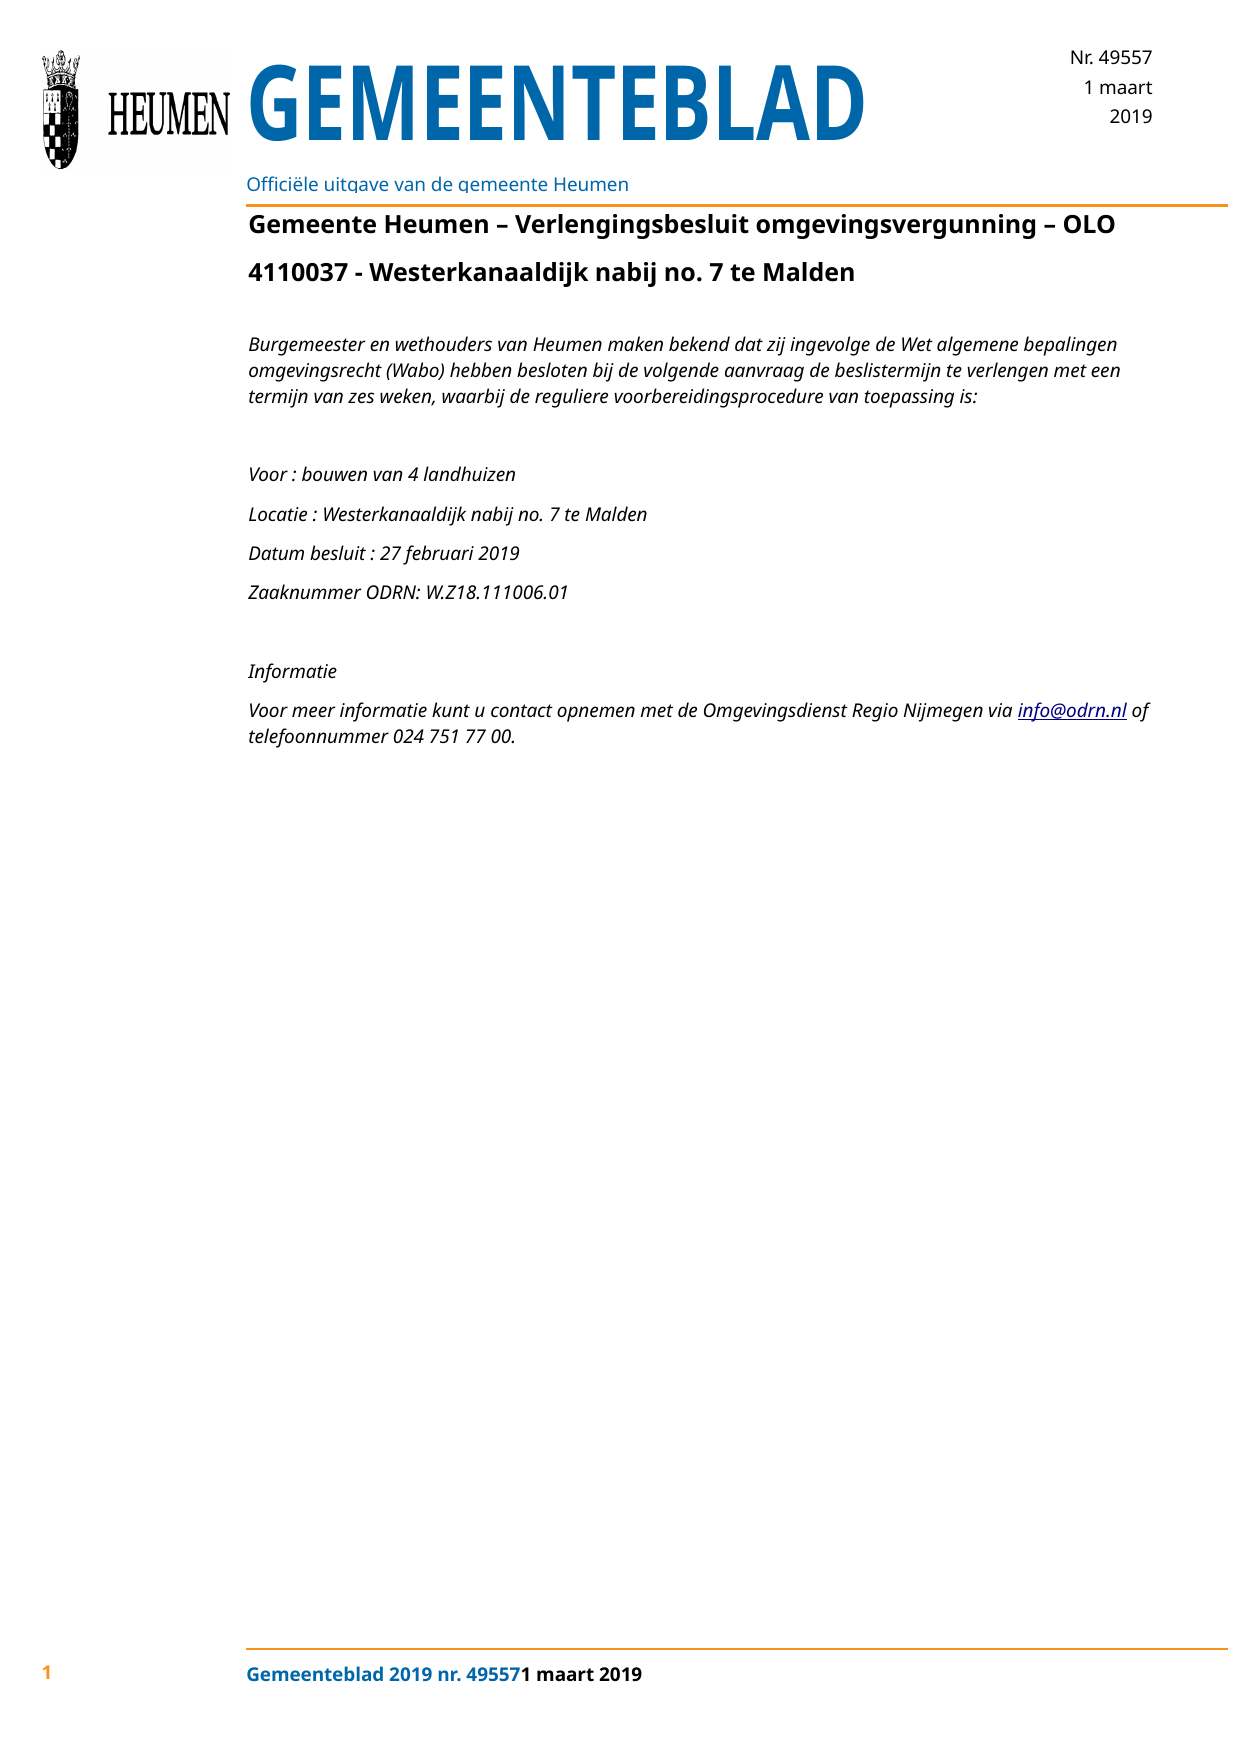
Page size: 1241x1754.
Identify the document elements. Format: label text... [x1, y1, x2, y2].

text Zaaknummer ODRN: W.Z18.111006.01 [248, 579, 1152, 605]
text Datum besluit : 27 februari 2019 [248, 540, 1152, 566]
picture [41, 47, 231, 172]
text Voor meer informatie kunt u contact opnemen met de Omgevingsdienst Regio Nijmegen via info@odrn.nl of telefoonnummer 024 751 77 00. [248, 697, 1152, 748]
text Burgemeester en wethouders van Heumen maken bekend dat zij ingevolge de Wet algemene bepalingen omgevingsrecht (Wabo) hebben besloten bij de volgende aanvraag de beslistermijn te verlengen met een termijn van zes weken, waarbij de reguliere voorbereidingsprocedure van toepassing is: [248, 331, 1152, 409]
text Voor : bouwen van 4 landhuizen [248, 461, 1152, 487]
text Gemeente Heumen – Verlengingsbesluit omgevingsvergunning – OLO 4110037 - Westerkanaaldijk nabij no. 7 te Malden [248, 207, 1152, 288]
text Locatie : Westerkanaaldijk nabij no. 7 te Malden [248, 501, 1152, 526]
text Informatie [248, 658, 1152, 683]
